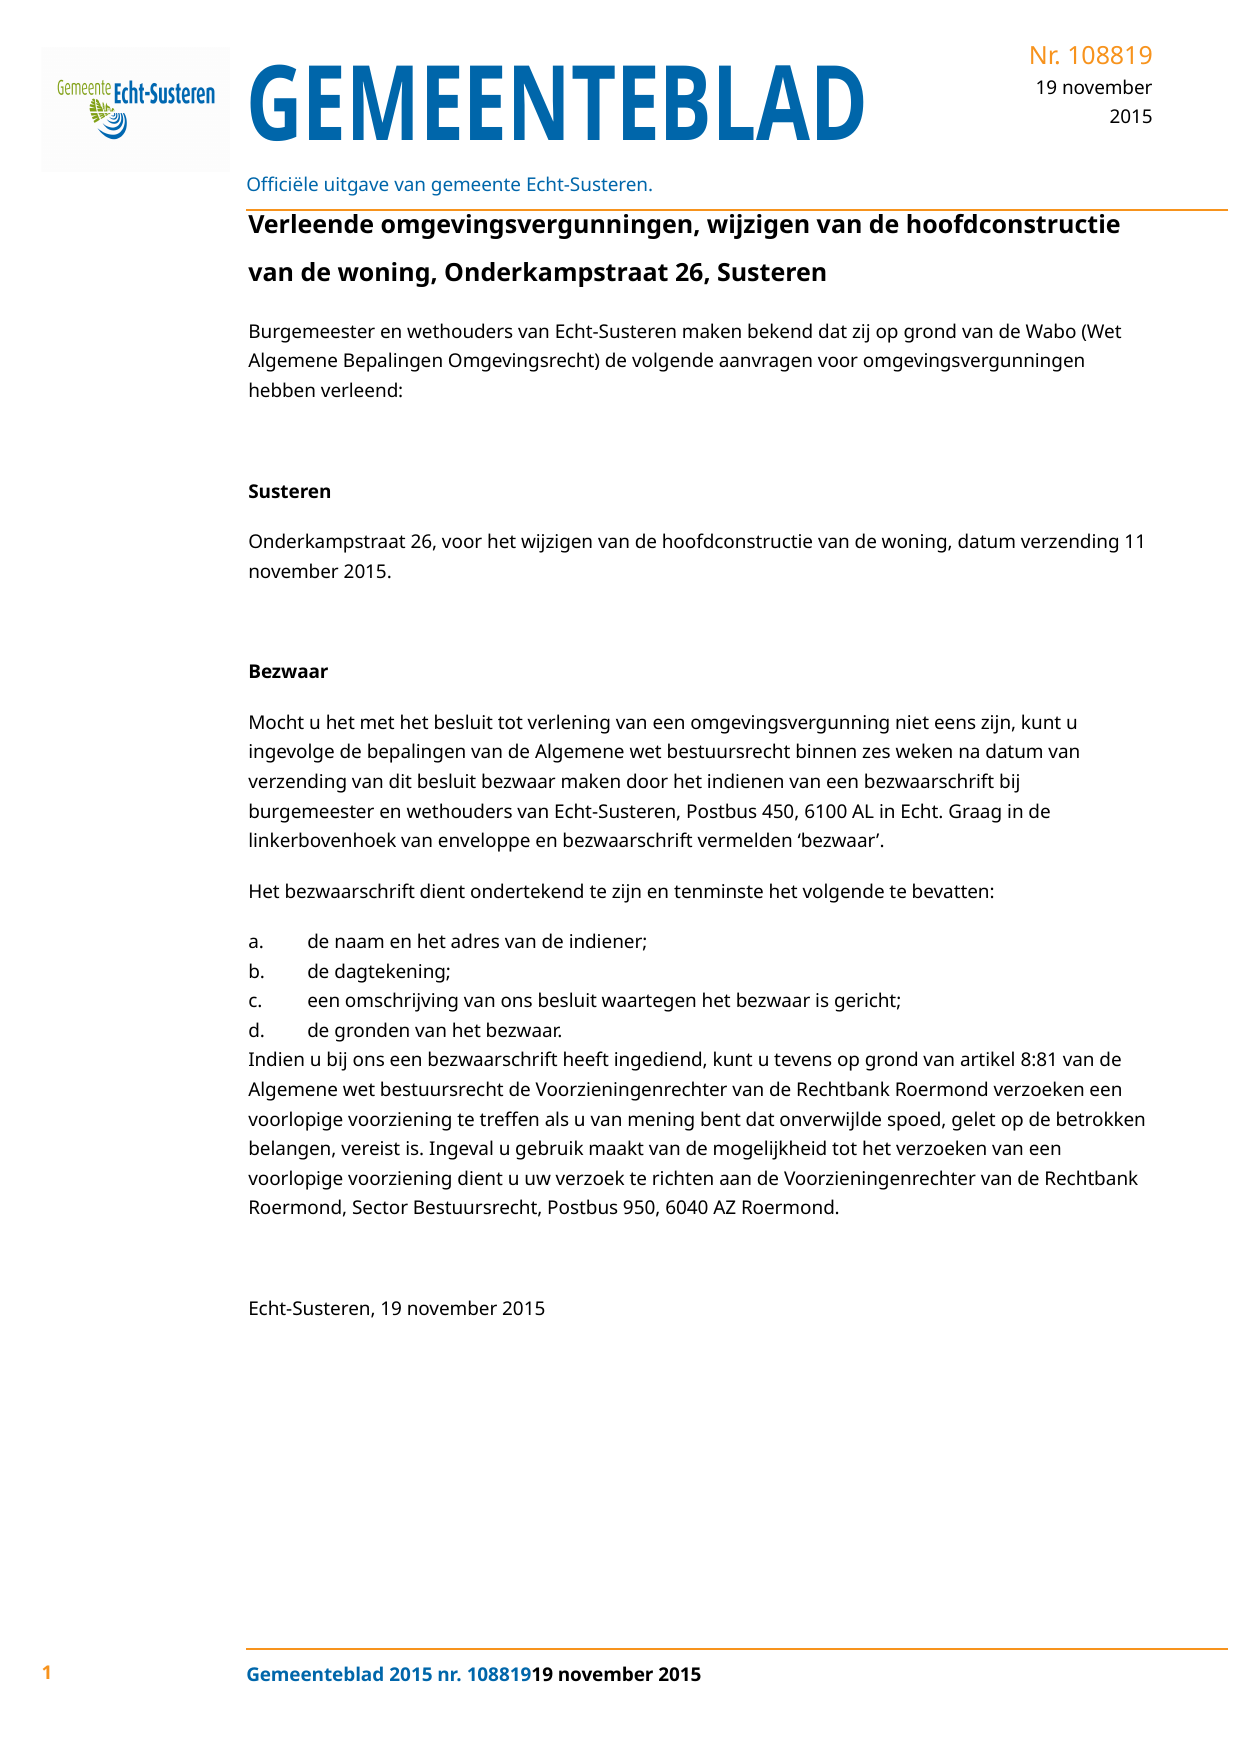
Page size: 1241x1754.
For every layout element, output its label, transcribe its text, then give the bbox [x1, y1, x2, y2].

text Susteren [248, 478, 1152, 504]
list de naam en het adres van de indiener; [248, 928, 1152, 954]
text Burgemeester en wethouders van Echt-Susteren maken bekend dat zij op grond van de Wabo (Wet Algemene Bepalingen Omgevingsrecht) de volgende aanvragen voor omgevingsvergunningen hebben verleend: [248, 318, 1152, 403]
text Echt-Susteren, 19 november 2015 [248, 1295, 1152, 1321]
list de dagtekening; [248, 958, 1152, 984]
text Indien u bij ons een bezwaarschrift heeft ingediend, kunt u tevens op grond van artikel 8:81 van de Algemene wet bestuursrecht de Voorzieningenrechter van de Rechtbank Roermond verzoeken een voorlopige voorziening te treffen als u van mening bent dat onverwijlde spoed, gelet op de betrokken belangen, vereist is. Ingeval u gebruik maakt van de mogelijkheid tot het verzoeken van een voorlopige voorziening dient u uw verzoek te richten aan de Voorzieningenrechter van de Rechtbank Roermond, Sector Bestuursrecht, Postbus 950, 6040 AZ Roermond. [248, 1047, 1152, 1220]
list een omschrijving van ons besluit waartegen het bezwaar is gericht; [248, 987, 1152, 1013]
text Verleende omgevingsvergunningen, wijzigen van de hoofdconstructie van de woning, Onderkampstraat 26, Susteren [248, 211, 1152, 288]
list de gronden van het bezwaar. [248, 1017, 1152, 1043]
text Bezwaar [248, 659, 1152, 684]
text Onderkampstraat 26, voor het wijzigen van de hoofdconstructie van de woning, datum verzending 11 november 2015. [248, 528, 1152, 584]
text Mocht u het met het besluit tot verlening van een omgevingsvergunning niet eens zijn, kunt u ingevolge de bepalingen van de Algemene wet bestuursrecht binnen zes weken na datum van verzending van dit besluit bezwaar maken door het indienen van een bezwaarschrift bij burgemeester en wethouders van Echt-Susteren, Postbus 450, 6100 AL in Echt. Graag in de linkerbovenhoek van enveloppe en bezwaarschrift vermelden ‘bezwaar’. [248, 709, 1152, 853]
text Het bezwaarschrift dient ondertekend te zijn en tenminste het volgende te bevatten: [248, 878, 1152, 904]
picture [41, 47, 231, 172]
